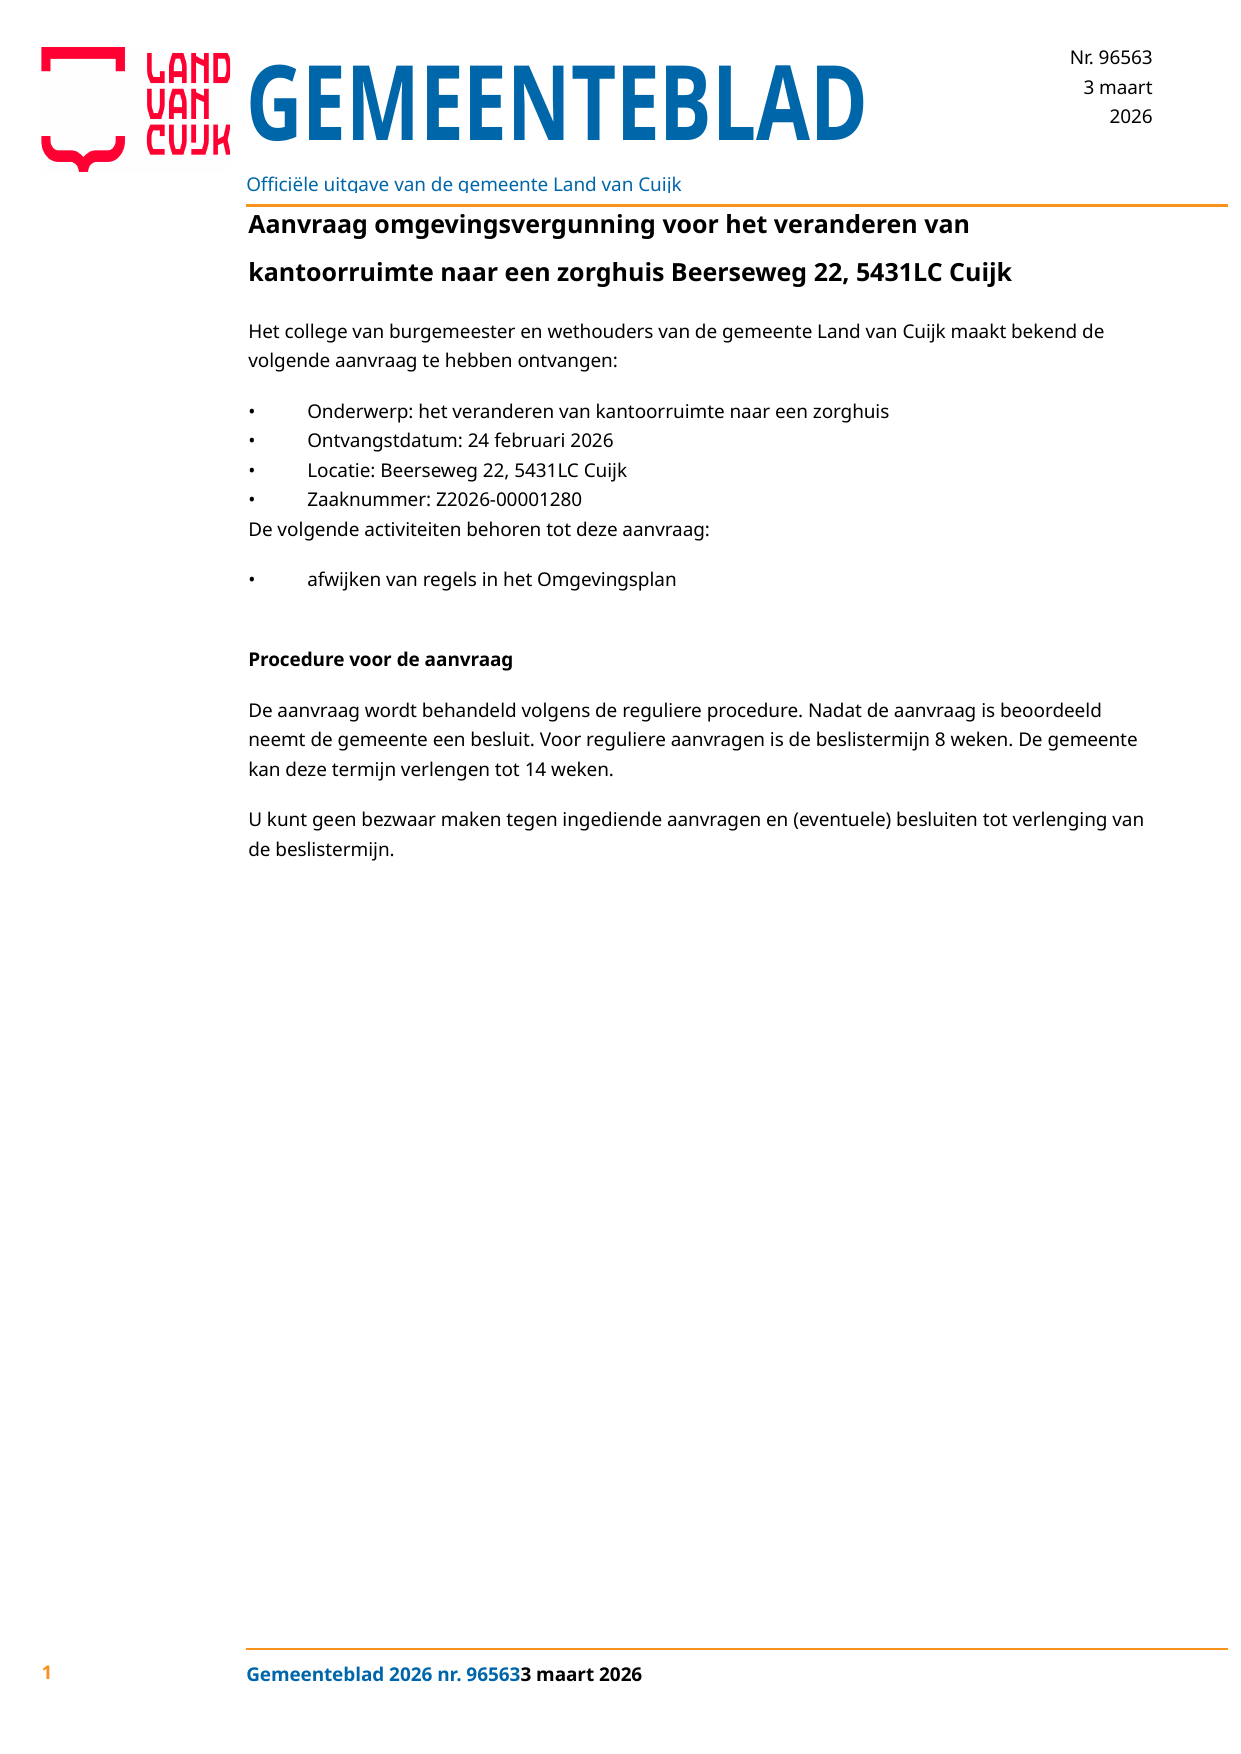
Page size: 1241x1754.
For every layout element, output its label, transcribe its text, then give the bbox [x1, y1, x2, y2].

list Locatie: Beerseweg 22, 5431LC Cuijk [248, 457, 1152, 483]
text Aanvraag omgevingsvergunning voor het veranderen van kantoorruimte naar een zorghuis Beerseweg 22, 5431LC Cuijk [248, 207, 1152, 288]
text De volgende activiteiten behoren tot deze aanvraag: [248, 516, 1152, 542]
text Het college van burgemeester en wethouders van de gemeente Land van Cuijk maakt bekend de volgende aanvraag te hebben ontvangen: [248, 318, 1152, 373]
list Zaaknummer: Z2026-00001280 [248, 487, 1152, 512]
list Ontvangstdatum: 24 februari 2026 [248, 427, 1152, 453]
list afwijken van regels in het Omgevingsplan [248, 567, 1152, 592]
text Procedure voor de aanvraag [248, 647, 1152, 672]
picture [41, 47, 231, 172]
text U kunt geen bezwaar maken tegen ingediende aanvragen en (eventuele) besluiten tot verlenging van de beslistermijn. [248, 807, 1152, 862]
text De aanvraag wordt behandeld volgens de reguliere procedure. Nadat de aanvraag is beoordeeld neemt de gemeente een besluit. Voor reguliere aanvragen is de beslistermijn 8 weken. De gemeente kan deze termijn verlengen tot 14 weken. [248, 697, 1152, 782]
list Onderwerp: het veranderen van kantoorruimte naar een zorghuis [248, 398, 1152, 424]
